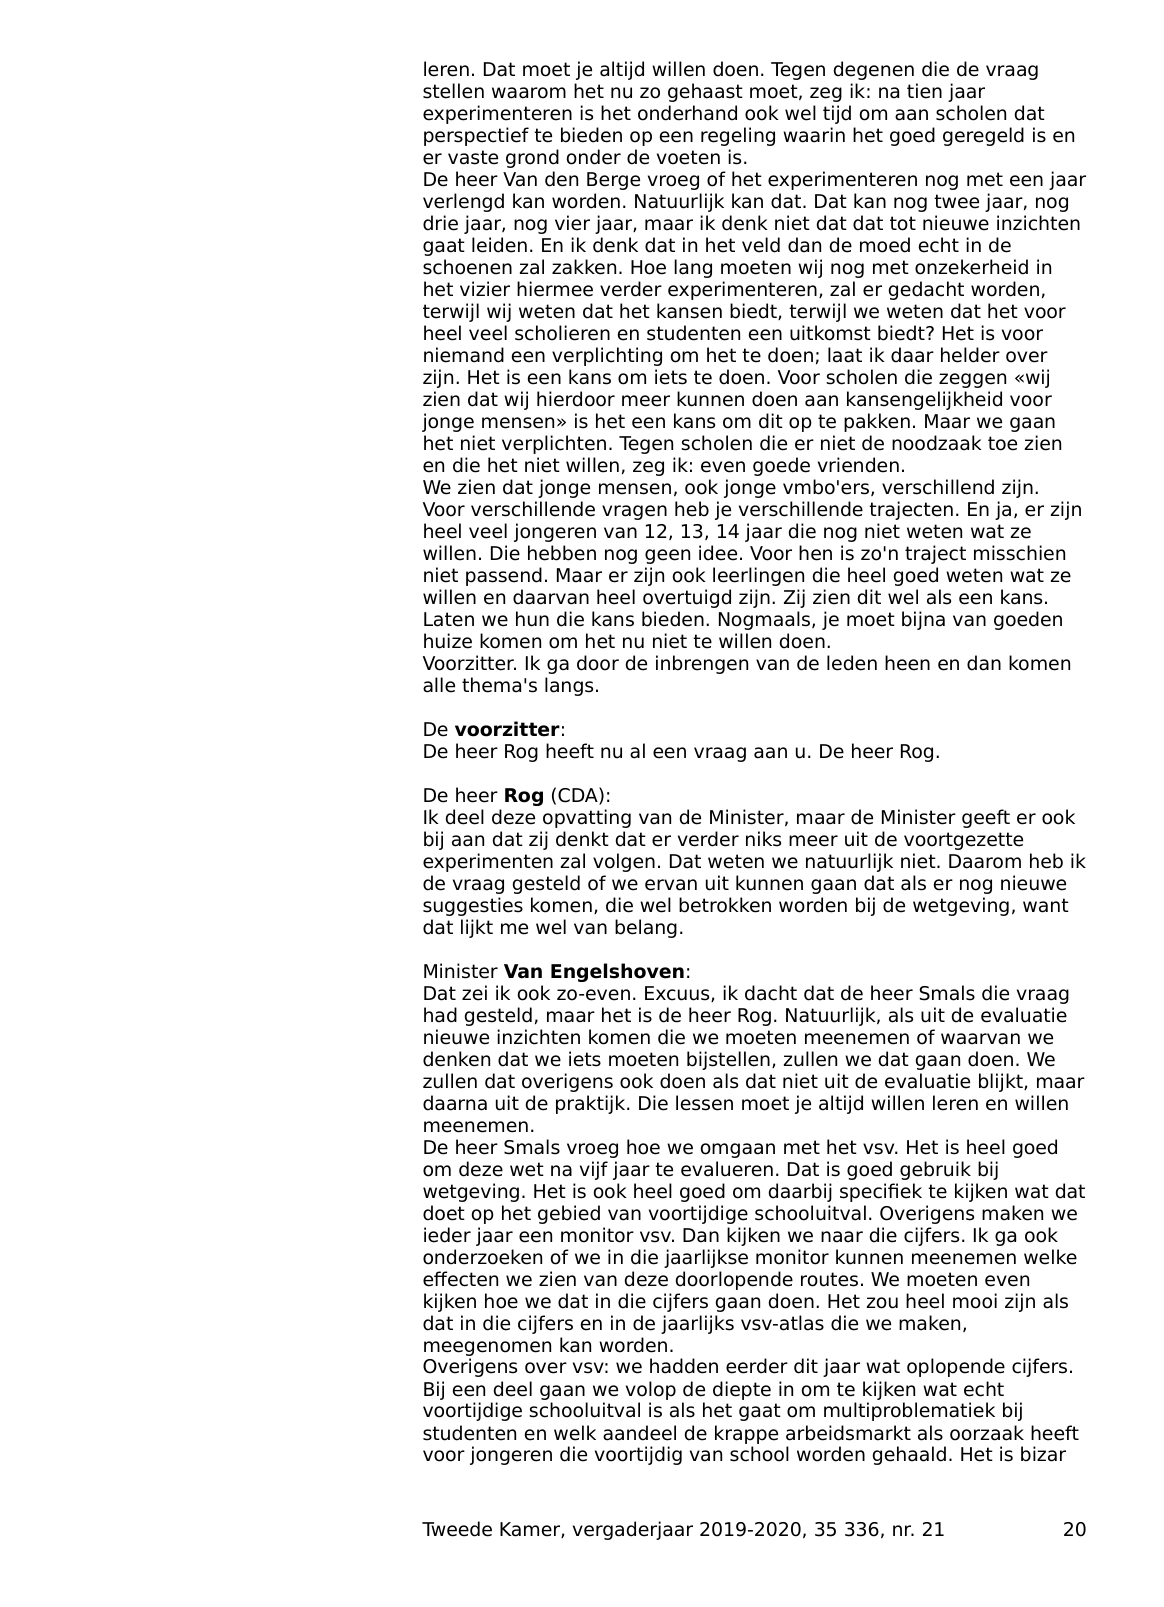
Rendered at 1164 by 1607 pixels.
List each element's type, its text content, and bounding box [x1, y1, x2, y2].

text Overigens over vsv: we hadden eerder dit jaar wat oplopende cijfers. Bij een deel gaan we volop de diepte in om te kijken wat echt voortijdige schooluitval is als het gaat om multiproblematiek bij studenten en welk aandeel de krappe arbeidsmarkt als oorzaak heeft voor jongeren die voortijdig van school worden gehaald. Het is bizar [422, 1356, 1087, 1466]
text Minister Van Engelshoven: [422, 961, 1087, 983]
text De heer Rog heeft nu al een vraag aan u. De heer Rog. [422, 741, 1087, 763]
text De heer Rog (CDA): [422, 785, 1087, 807]
text leren. Dat moet je altijd willen doen. Tegen degenen die de vraag stellen waarom het nu zo gehaast moet, zeg ik: na tien jaar experimenteren is het onderhand ook wel tijd om aan scholen dat perspectief te bieden op een regeling waarin het goed geregeld is en er vaste grond onder de voeten is. [422, 59, 1087, 169]
text De heer Van den Berge vroeg of het experimenteren nog met een jaar verlengd kan worden. Natuurlijk kan dat. Dat kan nog twee jaar, nog drie jaar, nog vier jaar, maar ik denk niet dat dat tot nieuwe inzichten gaat leiden. En ik denk dat in het veld dan de moed echt in de schoenen zal zakken. Hoe lang moeten wij nog met onzekerheid in het vizier hiermee verder experimenteren, zal er gedacht worden, terwijl wij weten dat het kansen biedt, terwijl we weten dat het voor heel veel scholieren en studenten een uitkomst biedt? Het is voor niemand een verplichting om het te doen; laat ik daar helder over zijn. Het is een kans om iets te doen. Voor scholen die zeggen «wij zien dat wij hierdoor meer kunnen doen aan kansengelijkheid voor jonge mensen» is het een kans om dit op te pakken. Maar we gaan het niet verplichten. Tegen scholen die er niet de noodzaak toe zien en die het niet willen, zeg ik: even goede vrienden. [422, 169, 1087, 477]
text We zien dat jonge mensen, ook jonge vmbo'ers, verschillend zijn. Voor verschillende vragen heb je verschillende trajecten. En ja, er zijn heel veel jongeren van 12, 13, 14 jaar die nog niet weten wat ze willen. Die hebben nog geen idee. Voor hen is zo'n traject misschien niet passend. Maar er zijn ook leerlingen die heel goed weten wat ze willen en daarvan heel overtuigd zijn. Zij zien dit wel als een kans. Laten we hun die kans bieden. Nogmaals, je moet bijna van goeden huize komen om het nu niet te willen doen. [422, 477, 1087, 652]
text Dat zei ik ook zo-even. Excuus, ik dacht dat de heer Smals die vraag had gesteld, maar het is de heer Rog. Natuurlijk, als uit de evaluatie nieuwe inzichten komen die we moeten meenemen of waarvan we denken dat we iets moeten bijstellen, zullen we dat gaan doen. We zullen dat overigens ook doen als dat niet uit de evaluatie blijkt, maar daarna uit de praktijk. Die lessen moet je altijd willen leren en willen meenemen. [422, 983, 1087, 1137]
text Voorzitter. Ik ga door de inbrengen van de leden heen en dan komen alle thema's langs. [422, 652, 1087, 696]
text Ik deel deze opvatting van de Minister, maar de Minister geeft er ook bij aan dat zij denkt dat er verder niks meer uit de voortgezette experimenten zal volgen. Dat weten we natuurlijk niet. Daarom heb ik de vraag gesteld of we ervan uit kunnen gaan dat als er nog nieuwe suggesties komen, die wel betrokken worden bij de wetgeving, want dat lijkt me wel van belang. [422, 807, 1087, 939]
text De heer Smals vroeg hoe we omgaan met het vsv. Het is heel goed om deze wet na vijf jaar te evalueren. Dat is goed gebruik bij wetgeving. Het is ook heel goed om daarbij specifiek te kijken wat dat doet op het gebied van voortijdige schooluitval. Overigens maken we ieder jaar een monitor vsv. Dan kijken we naar die cijfers. Ik ga ook onderzoeken of we in die jaarlijkse monitor kunnen meenemen welke effecten we zien van deze doorlopende routes. We moeten even kijken hoe we dat in die cijfers gaan doen. Het zou heel mooi zijn als dat in die cijfers en in de jaarlijks vsv-atlas die we maken, meegenomen kan worden. [422, 1137, 1087, 1356]
text De voorzitter: [422, 719, 1087, 741]
